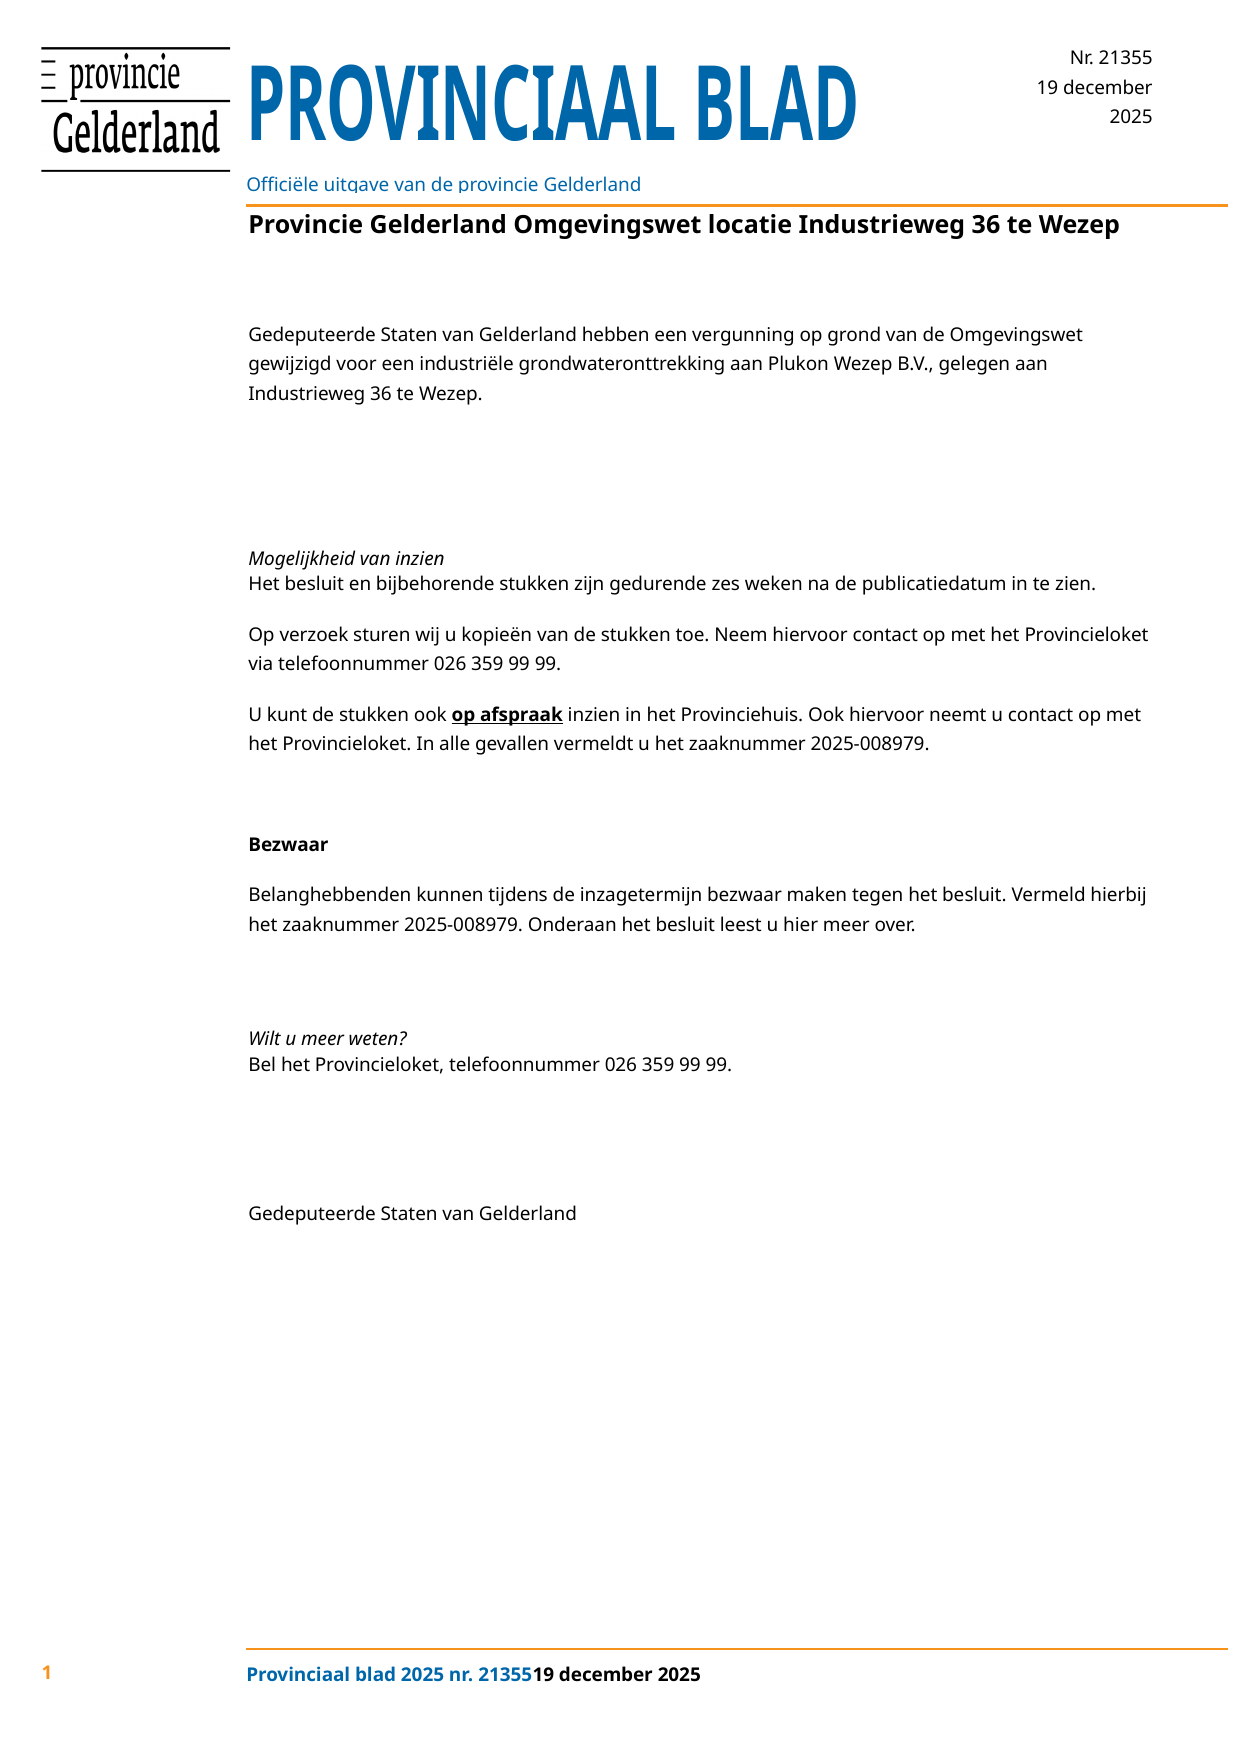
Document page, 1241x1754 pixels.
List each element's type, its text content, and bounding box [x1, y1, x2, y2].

text Mogelijkheid van inzien [248, 545, 1152, 570]
text Belanghebbenden kunnen tijdens de inzagetermijn bezwaar maken tegen het besluit. Vermeld hierbij het zaaknummer 2025-008979. Onderaan het besluit leest u hier meer over. [248, 882, 1152, 937]
text Provincie Gelderland Omgevingswet locatie Industrieweg 36 te Wezep [248, 207, 1152, 241]
text Gedeputeerde Staten van Gelderland hebben een vergunning op grond van de Omgevingswet gewijzigd voor een industriële grondwateronttrekking aan Plukon Wezep B.V., gelegen aan Industrieweg 36 te Wezep. [248, 321, 1152, 406]
text Het besluit en bijbehorende stukken zijn gedurende zes weken na de publicatiedatum in te zien. [248, 570, 1152, 596]
text Bezwaar [248, 831, 1152, 857]
text Wilt u meer weten? [248, 1026, 1152, 1051]
picture [41, 47, 231, 172]
text Bel het Provincieloket, telefoonnummer 026 359 99 99. [248, 1051, 1152, 1077]
text Op verzoek sturen wij u kopieën van de stukken toe. Neem hiervoor contact op met het Provincieloket via telefoonnummer 026 359 99 99. [248, 621, 1152, 676]
text Gedeputeerde Staten van Gelderland [248, 1200, 1152, 1226]
text U kunt de stukken ook op afspraak inzien in het Provinciehuis. Ook hiervoor neemt u contact op met het Provincieloket. In alle gevallen vermeldt u het zaaknummer 2025-008979. [248, 701, 1152, 756]
